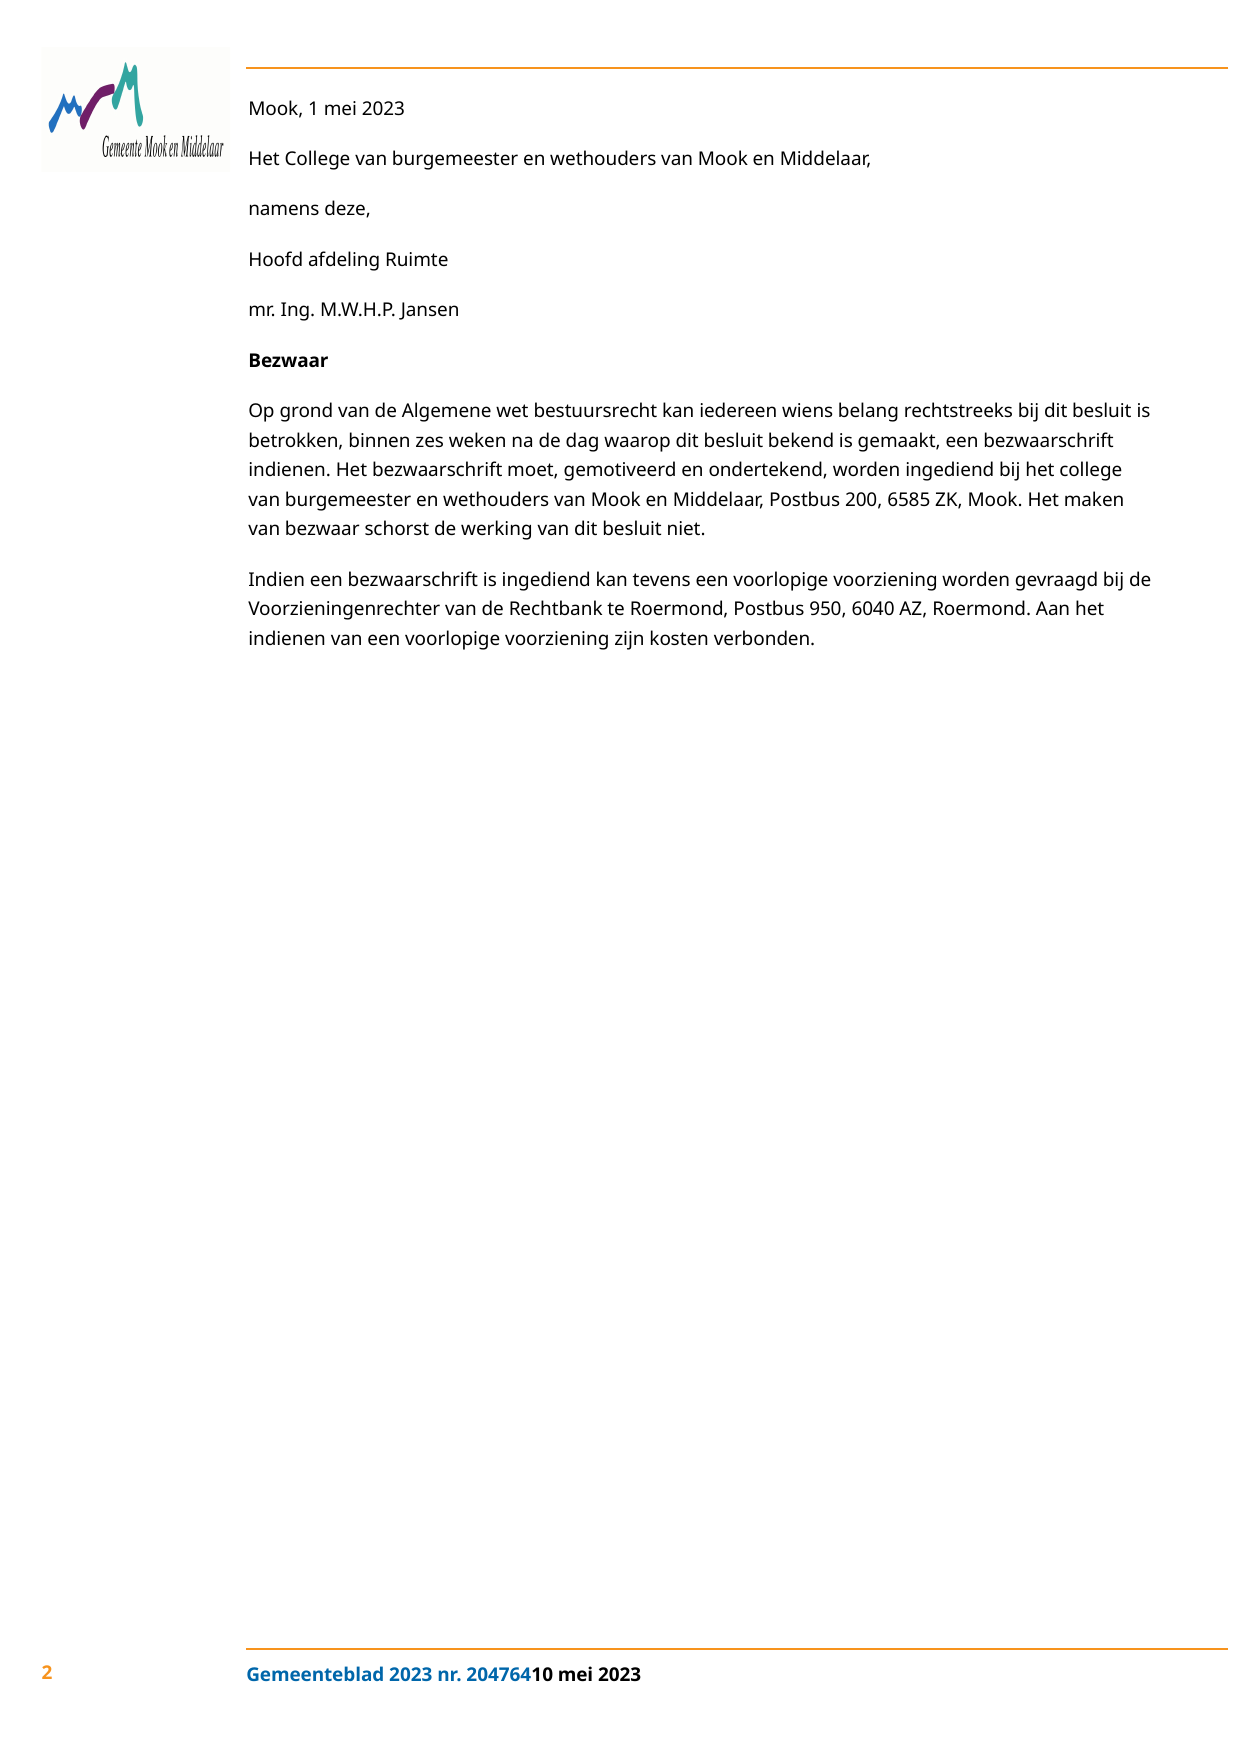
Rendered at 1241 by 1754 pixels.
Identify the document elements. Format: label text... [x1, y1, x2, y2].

text Op grond van de Algemene wet bestuursrecht kan iedereen wiens belang rechtstreeks bij dit besluit is betrokken, binnen zes weken na de dag waarop dit besluit bekend is gemaakt, een bezwaarschrift indienen. Het bezwaarschrift moet, gemotiveerd en ondertekend, worden ingediend bij het college van burgemeester en wethouders van Mook en Middelaar, Postbus 200, 6585 ZK, Mook. Het maken van bezwaar schorst de werking van dit besluit niet. [248, 397, 1152, 541]
text Mook, 1 mei 2023 [248, 95, 1152, 121]
picture [41, 47, 231, 172]
text Het College van burgemeester en wethouders van Mook en Middelaar, [248, 145, 1152, 171]
text Hoofd afdeling Ruimte [248, 246, 1152, 272]
text mr. Ing. M.W.H.P. Jansen [248, 296, 1152, 322]
text namens deze, [248, 196, 1152, 221]
text Bezwaar [248, 347, 1152, 373]
text Indien een bezwaarschrift is ingediend kan tevens een voorlopige voorziening worden gevraagd bij de Voorzieningenrechter van de Rechtbank te Roermond, Postbus 950, 6040 AZ, Roermond. Aan het indienen van een voorlopige voorziening zijn kosten verbonden. [248, 566, 1152, 651]
